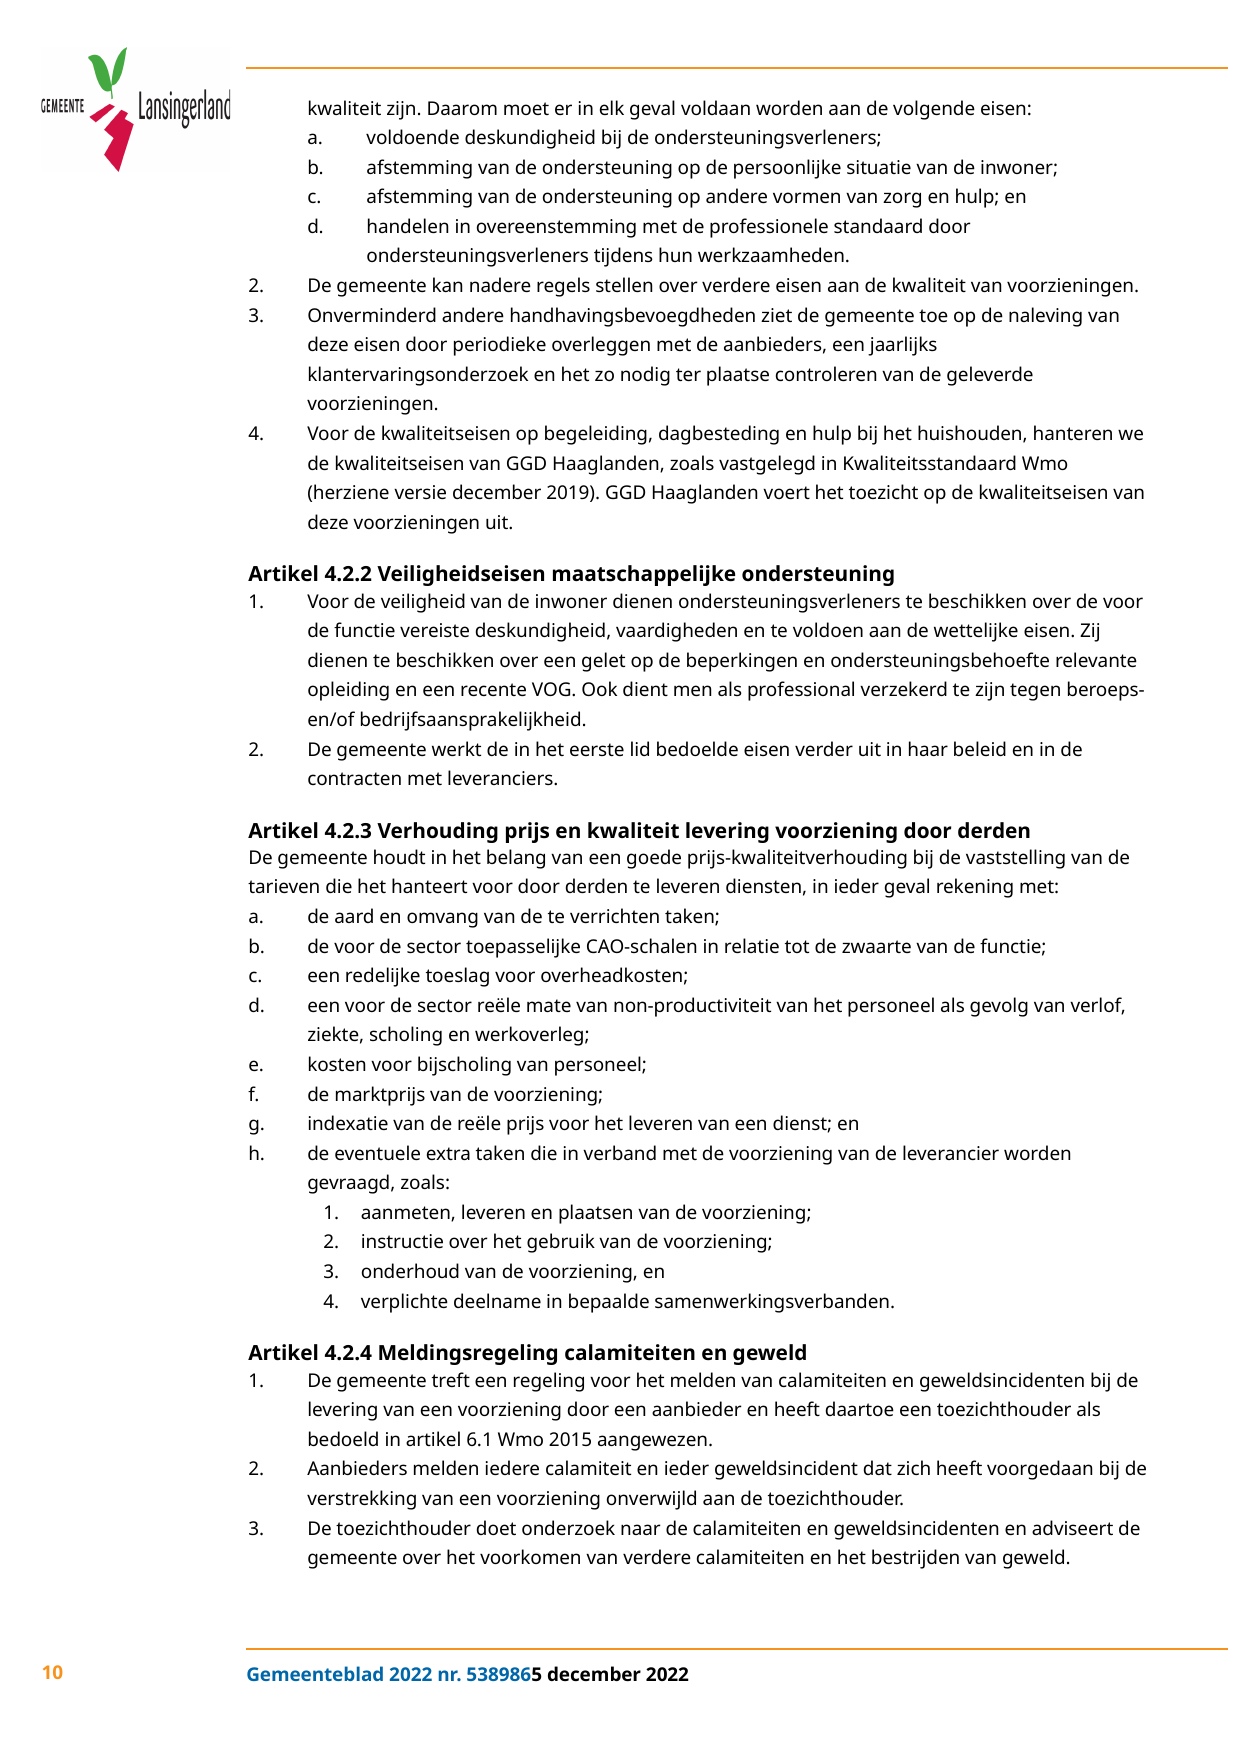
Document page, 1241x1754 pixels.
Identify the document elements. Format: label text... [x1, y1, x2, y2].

list onderhoud van de voorziening, en [323, 1258, 1152, 1284]
list aanmeten, leveren en plaatsen van de voorziening; [323, 1199, 1152, 1225]
list de aard en omvang van de te verrichten taken; [248, 903, 1152, 929]
list kosten voor bijscholing van personeel; [248, 1051, 1152, 1077]
text Artikel 4.2.2 Veiligheidseisen maatschappelijke ondersteuning [248, 559, 1152, 588]
list Aanbieders melden iedere calamiteit en ieder geweldsincident dat zich heeft voorgedaan bij de verstrekking van een voorziening onverwijld aan de toezichthouder. [248, 1456, 1152, 1511]
list De gemeente treft een regeling voor het melden van calamiteiten en geweldsincidenten bij de levering van een voorziening door een aanbieder en heeft daartoe een toezichthouder als bedoeld in artikel 6.1 Wmo 2015 aangewezen. [248, 1367, 1152, 1452]
list afstemming van de ondersteuning op andere vormen van zorg en hulp; en [307, 183, 1152, 209]
list instructie over het gebruik van de voorziening; [323, 1229, 1152, 1254]
list De toezichthouder doet onderzoek naar de calamiteiten en geweldsincidenten en adviseert de gemeente over het voorkomen van verdere calamiteiten en het bestrijden van geweld. [248, 1515, 1152, 1570]
list handelen in overeenstemming met de professionele standaard door ondersteuningsverleners tijdens hun werkzaamheden. [307, 213, 1152, 268]
list kwaliteit zijn. Daarom moet er in elk geval voldaan worden aan de volgende eisen: [248, 95, 1152, 121]
list voldoende deskundigheid bij de ondersteuningsverleners; [307, 124, 1152, 150]
list de marktprijs van de voorziening; [248, 1081, 1152, 1107]
list Voor de kwaliteitseisen op begeleiding, dagbesteding en hulp bij het huishouden, hanteren we de kwaliteitseisen van GGD Haaglanden, zoals vastgelegd in Kwaliteitsstandaard Wmo (herziene versie december 2019). GGD Haaglanden voert het toezicht op de kwaliteitseisen van deze voorzieningen uit. [248, 420, 1152, 535]
list de eventuele extra taken die in verband met de voorziening van de leverancier worden gevraagd, zoals: [248, 1140, 1152, 1195]
list afstemming van de ondersteuning op de persoonlijke situatie van de inwoner; [307, 154, 1152, 180]
list Onverminderd andere handhavingsbevoegdheden ziet de gemeente toe op de naleving van deze eisen door periodieke overleggen met de aanbieders, een jaarlijks klantervaringsonderzoek en het zo nodig ter plaatse controleren van de geleverde voorzieningen. [248, 302, 1152, 416]
picture [41, 47, 231, 172]
text Artikel 4.2.4 Meldingsregeling calamiteiten en geweld [248, 1338, 1152, 1367]
list Voor de veiligheid van de inwoner dienen ondersteuningsverleners te beschikken over de voor de functie vereiste deskundigheid, vaardigheden en te voldoen aan de wettelijke eisen. Zij dienen te beschikken over een gelet op de beperkingen en ondersteuningsbehoefte relevante opleiding en een recente VOG. Ook dient men als professional verzekerd te zijn tegen beroeps- en/of bedrijfsaansprakelijkheid. [248, 588, 1152, 732]
list De gemeente kan nadere regels stellen over verdere eisen aan de kwaliteit van voorzieningen. [248, 272, 1152, 298]
list een redelijke toeslag voor overheadkosten; [248, 962, 1152, 988]
list de voor de sector toepasselijke CAO-schalen in relatie tot de zwaarte van de functie; [248, 933, 1152, 959]
text Artikel 4.2.3 Verhouding prijs en kwaliteit levering voorziening door derden [248, 816, 1152, 844]
list indexatie van de reële prijs voor het leveren van een dienst; en [248, 1110, 1152, 1136]
list verplichte deelname in bepaalde samenwerkingsverbanden. [323, 1288, 1152, 1314]
list een voor de sector reële mate van non-productiviteit van het personeel als gevolg van verlof, ziekte, scholing en werkoverleg; [248, 992, 1152, 1047]
list De gemeente werkt de in het eerste lid bedoelde eisen verder uit in haar beleid en in de contracten met leveranciers. [248, 736, 1152, 791]
text De gemeente houdt in het belang van een goede prijs-kwaliteitverhouding bij de vaststelling van de tarieven die het hanteert voor door derden te leveren diensten, in ieder geval rekening met: [248, 844, 1152, 899]
